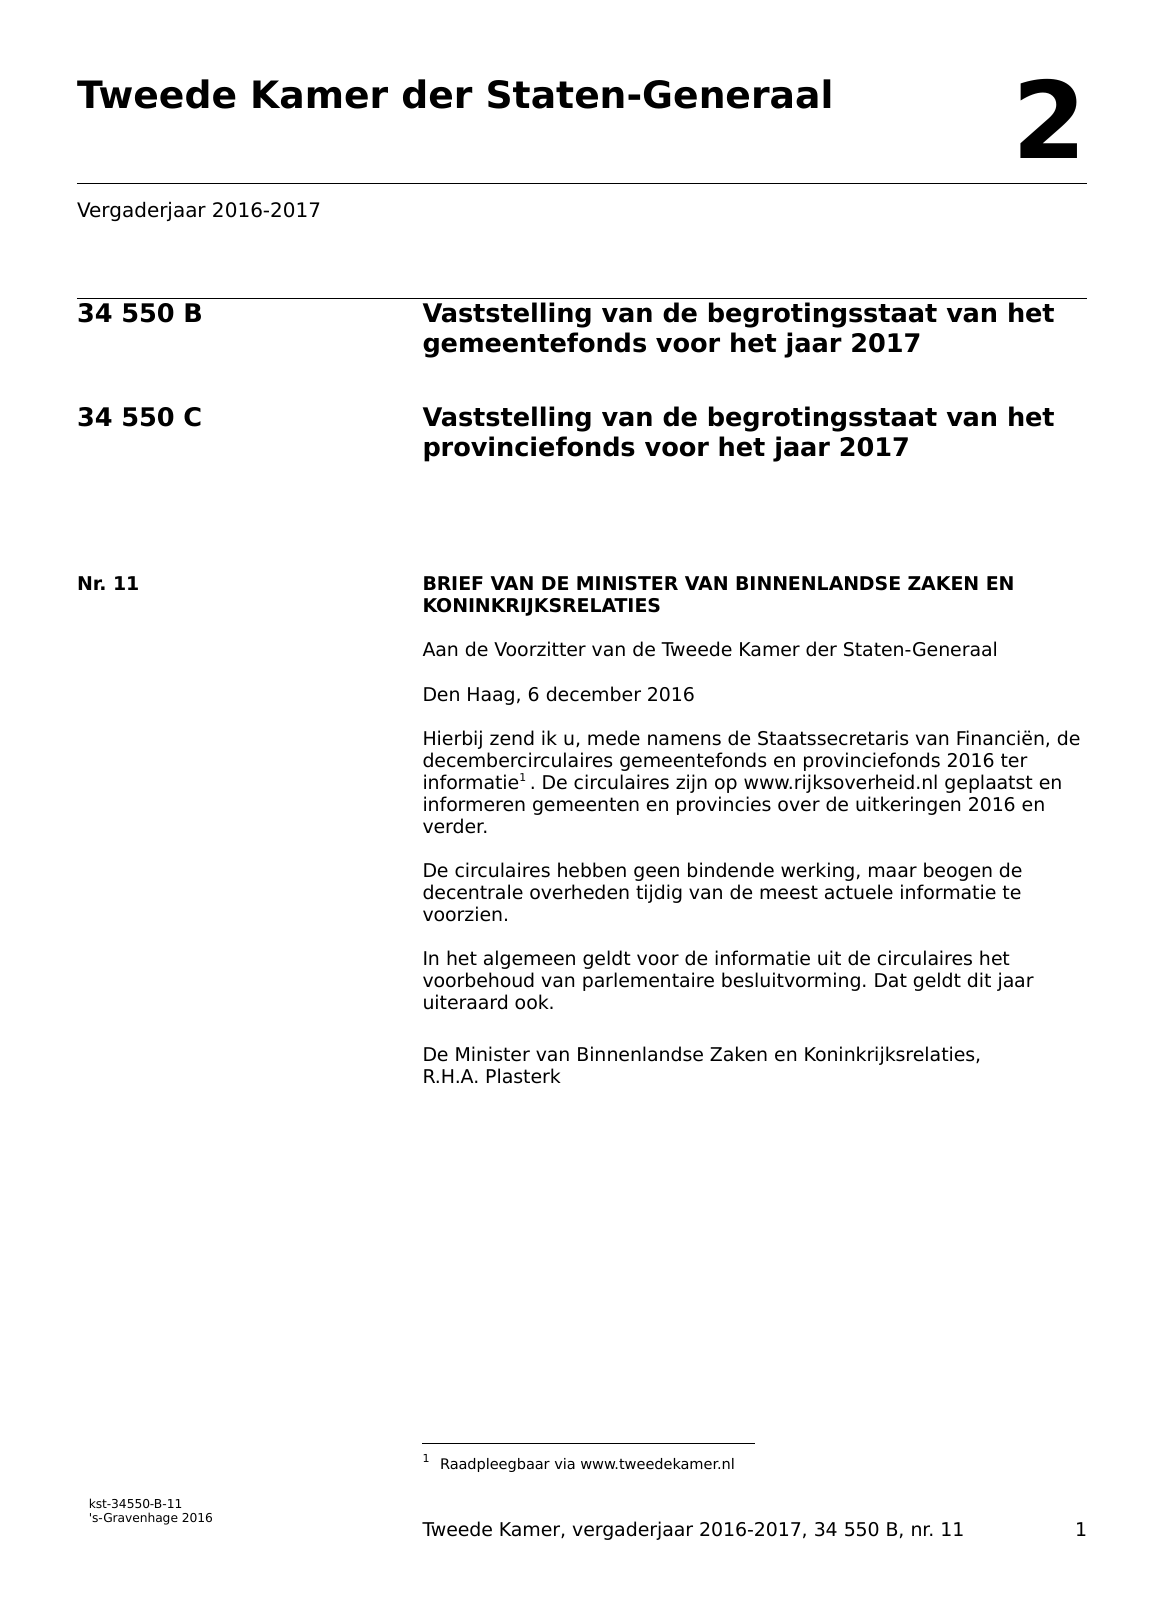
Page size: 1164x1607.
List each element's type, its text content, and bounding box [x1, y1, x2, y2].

text Aan de Voorzitter van de Tweede Kamer der Staten-Generaal [422, 639, 1087, 661]
text 's-Gravenhage 2016 [88, 1511, 323, 1525]
text De circulaires hebben geen bindende werking, maar beogen de decentrale overheden tijdig van de meest actuele informatie te voorzien. [422, 860, 1087, 926]
subtitle Nr. 11 BRIEF VAN DE MINISTER VAN BINNENLANDSE ZAKEN EN KONINKRIJKSRELATIES [77, 573, 1087, 617]
table_header Tweede Kamer der Staten-Generaal [77, 59, 886, 183]
text Hierbij zend ik u, mede namens de Staatssecretaris van Financiën, de decembercirculaires gemeentefonds en provinciefonds 2016 ter informatie. De circulaires zijn op www.rijksoverheid.nl geplaatst en informeren gemeenten en provincies over de uitkeringen 2016 en verder. [422, 728, 1087, 837]
text De Minister van Binnenlandse Zaken en Koninkrijksrelaties, R.H.A. Plasterk [422, 1044, 1087, 1088]
table_header 2 [886, 59, 1087, 183]
subtitle 34 550 B Vaststelling van de begrotingsstaat van het gemeentefonds voor het jaar 2017 [77, 299, 1087, 358]
table_cell Vergaderjaar 2016-2017 [77, 184, 1087, 298]
text In het algemeen geldt voor de informatie uit de circulaires het voorbehoud van parlementaire besluitvorming. Dat geldt dit jaar uiteraard ook. [422, 948, 1087, 1014]
subtitle 34 550 C Vaststelling van de begrotingsstaat van het provinciefonds voor het jaar 2017 [77, 403, 1087, 462]
text Raadpleegbaar via www.tweedekamer.nl [422, 1452, 1087, 1474]
text Den Haag, 6 december 2016 [422, 683, 1087, 705]
text kst-34550-B-11 [88, 1497, 323, 1511]
